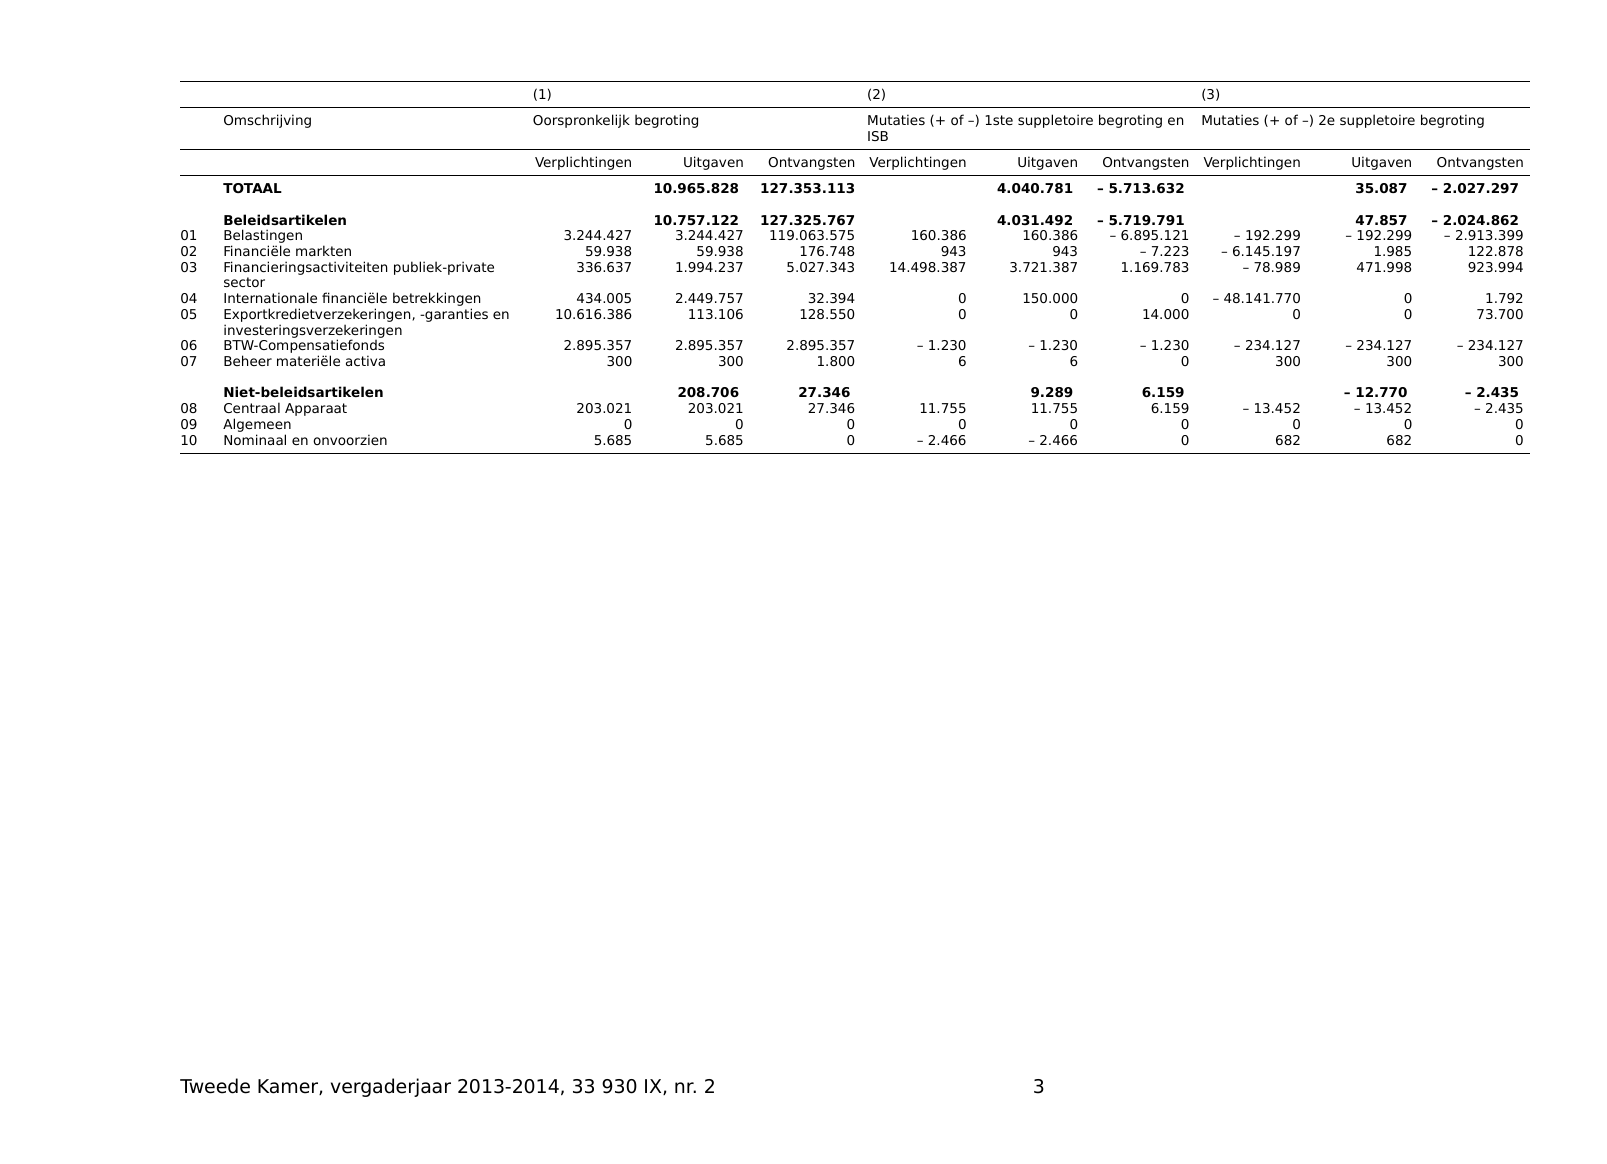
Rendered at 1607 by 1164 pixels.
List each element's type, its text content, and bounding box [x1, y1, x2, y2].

table_cell 0 [1195, 417, 1307, 432]
table_cell – 7.223 [1084, 244, 1195, 259]
table_cell [1418, 370, 1529, 385]
table_cell – 2.466 [861, 433, 972, 453]
table_cell – 192.299 [1195, 228, 1307, 244]
table_cell 2.895.357 [750, 338, 861, 354]
table_cell 127.325.767 [750, 212, 861, 228]
table_cell 0 [1084, 433, 1195, 453]
table_cell 682 [1307, 433, 1418, 453]
table_cell Uitgaven [638, 150, 749, 175]
table_cell 11.755 [861, 401, 972, 417]
table_cell – 5.713.632 [1084, 176, 1195, 197]
table_cell [527, 385, 638, 401]
table_cell 119.063.575 [750, 228, 861, 244]
table_cell 300 [1418, 354, 1529, 369]
table_cell 01 [180, 228, 217, 244]
table_cell 3.244.427 [638, 228, 749, 244]
table_cell 127.353.113 [750, 176, 861, 197]
table_cell – 1.230 [972, 338, 1084, 354]
table_cell 05 [180, 307, 217, 338]
table_header (2) [861, 82, 1195, 107]
table_cell Mutaties (+ of –) 2e suppletoire begroting [1195, 108, 1529, 149]
table_cell – 1.230 [861, 338, 972, 354]
table_cell [1307, 370, 1418, 385]
table_cell – 2.024.862 [1418, 212, 1529, 228]
table_cell Financiële markten [217, 244, 527, 259]
table_cell 14.000 [1084, 307, 1195, 338]
table_cell 02 [180, 244, 217, 259]
table_cell [180, 370, 217, 385]
table_cell 0 [861, 291, 972, 307]
table_cell – 234.127 [1195, 338, 1307, 354]
table_cell 09 [180, 417, 217, 432]
table_cell Exportkredietverzekeringen, -garanties en investeringsverzekeringen [217, 307, 527, 338]
table_cell [638, 370, 749, 385]
table_cell [180, 385, 217, 401]
table_cell [527, 212, 638, 228]
table_cell – 12.770 [1307, 385, 1418, 401]
table_cell 5.685 [527, 433, 638, 453]
table_cell 300 [527, 354, 638, 369]
table_cell [972, 370, 1084, 385]
table_cell 0 [1418, 417, 1529, 432]
table_cell Verplichtingen [527, 150, 638, 175]
table_cell BTW-Compensatiefonds [217, 338, 527, 354]
table_cell 6.159 [1084, 385, 1195, 401]
table_cell – 1.230 [1084, 338, 1195, 354]
table_cell 203.021 [527, 401, 638, 417]
table_cell [1195, 212, 1307, 228]
table_cell 300 [1307, 354, 1418, 369]
table_cell 0 [638, 417, 749, 432]
table_cell [527, 370, 638, 385]
table_header [180, 82, 217, 107]
table_cell 9.289 [972, 385, 1084, 401]
table_cell Ontvangsten [750, 150, 861, 175]
table_cell 59.938 [638, 244, 749, 259]
table_cell 5.685 [638, 433, 749, 453]
table_cell 4.031.492 [972, 212, 1084, 228]
table_cell – 2.913.399 [1418, 228, 1529, 244]
table_cell Omschrijving [217, 108, 527, 149]
table_cell 10 [180, 433, 217, 453]
table_cell [861, 212, 972, 228]
table_cell 5.027.343 [750, 260, 861, 291]
table_cell – 6.145.197 [1195, 244, 1307, 259]
table_cell 203.021 [638, 401, 749, 417]
table_cell 2.449.757 [638, 291, 749, 307]
table_cell 208.706 [638, 385, 749, 401]
table_cell 35.087 [1307, 176, 1418, 197]
table_cell 6 [972, 354, 1084, 369]
table_cell [1195, 197, 1307, 212]
table_cell – 48.141.770 [1195, 291, 1307, 307]
table_cell [217, 370, 527, 385]
table_cell [861, 385, 972, 401]
table_cell [972, 197, 1084, 212]
table_cell 0 [972, 417, 1084, 432]
table_cell 11.755 [972, 401, 1084, 417]
table_cell 150.000 [972, 291, 1084, 307]
table_cell Ontvangsten [1084, 150, 1195, 175]
table_cell Algemeen [217, 417, 527, 432]
table_header (1) [527, 82, 861, 107]
table_cell 0 [1195, 307, 1307, 338]
table_cell 06 [180, 338, 217, 354]
table_cell [527, 176, 638, 197]
table_cell [180, 197, 217, 212]
table_cell 27.346 [750, 401, 861, 417]
table_cell 0 [1307, 417, 1418, 432]
table_cell 3.244.427 [527, 228, 638, 244]
table_cell 943 [861, 244, 972, 259]
table_cell Belastingen [217, 228, 527, 244]
table_cell 0 [527, 417, 638, 432]
table_cell 122.878 [1418, 244, 1529, 259]
table_cell [180, 108, 217, 149]
table_cell 0 [1307, 307, 1418, 338]
table_cell 6.159 [1084, 401, 1195, 417]
table_cell 59.938 [527, 244, 638, 259]
table_cell 32.394 [750, 291, 861, 307]
table_cell [638, 197, 749, 212]
table_cell [1084, 197, 1195, 212]
table_header (3) [1195, 82, 1529, 107]
table_cell 682 [1195, 433, 1307, 453]
table_cell Beleidsartikelen [217, 212, 527, 228]
table_cell 2.895.357 [638, 338, 749, 354]
table_cell Niet-beleidsartikelen [217, 385, 527, 401]
table_cell 0 [1084, 417, 1195, 432]
table_cell 0 [1418, 433, 1529, 453]
table_cell 6 [861, 354, 972, 369]
table_cell 1.169.783 [1084, 260, 1195, 291]
table_cell Nominaal en onvoorzien [217, 433, 527, 453]
table_cell [861, 176, 972, 197]
table_cell Uitgaven [1307, 150, 1418, 175]
table_cell [1307, 197, 1418, 212]
table_cell 0 [1084, 291, 1195, 307]
table_cell 0 [861, 307, 972, 338]
table_cell 73.700 [1418, 307, 1529, 338]
table_cell – 78.989 [1195, 260, 1307, 291]
table_cell – 2.466 [972, 433, 1084, 453]
table_cell [861, 370, 972, 385]
table_cell 1.800 [750, 354, 861, 369]
table_cell Financieringsactiviteiten publiek-private sector [217, 260, 527, 291]
table_cell 1.985 [1307, 244, 1418, 259]
table_cell – 13.452 [1195, 401, 1307, 417]
table_cell 47.857 [1307, 212, 1418, 228]
table_cell 471.998 [1307, 260, 1418, 291]
table_cell 336.637 [527, 260, 638, 291]
table_cell 0 [750, 433, 861, 453]
table_cell 27.346 [750, 385, 861, 401]
table_cell – 2.435 [1418, 385, 1529, 401]
table_cell [750, 197, 861, 212]
table_cell [217, 197, 527, 212]
table_cell – 192.299 [1307, 228, 1418, 244]
table_header [217, 82, 527, 107]
table_cell [180, 150, 217, 175]
table_cell 03 [180, 260, 217, 291]
table_cell 0 [972, 307, 1084, 338]
table_cell 2.895.357 [527, 338, 638, 354]
table_cell 434.005 [527, 291, 638, 307]
table_cell 07 [180, 354, 217, 369]
table_cell [180, 212, 217, 228]
table_cell 3.721.387 [972, 260, 1084, 291]
table_cell Centraal Apparaat [217, 401, 527, 417]
table_cell [527, 197, 638, 212]
table_cell – 234.127 [1418, 338, 1529, 354]
table_cell 176.748 [750, 244, 861, 259]
table_cell 0 [861, 417, 972, 432]
table_cell 160.386 [861, 228, 972, 244]
table_cell 128.550 [750, 307, 861, 338]
table_cell TOTAAL [217, 176, 527, 197]
table_cell 300 [638, 354, 749, 369]
table_cell 113.106 [638, 307, 749, 338]
table_cell [1195, 370, 1307, 385]
table_cell – 2.027.297 [1418, 176, 1529, 197]
table_cell [1195, 176, 1307, 197]
table_cell 943 [972, 244, 1084, 259]
table_cell [750, 370, 861, 385]
table_cell [861, 197, 972, 212]
table_cell 10.616.386 [527, 307, 638, 338]
table_cell – 5.719.791 [1084, 212, 1195, 228]
table_cell Oorspronkelijk begroting [527, 108, 861, 149]
table_cell – 2.435 [1418, 401, 1529, 417]
table_cell Mutaties (+ of –) 1ste suppletoire begroting en ISB [861, 108, 1195, 149]
table_cell 0 [1307, 291, 1418, 307]
table_cell – 6.895.121 [1084, 228, 1195, 244]
table_cell 0 [750, 417, 861, 432]
table_cell 04 [180, 291, 217, 307]
table_cell [180, 176, 217, 197]
table_cell 10.757.122 [638, 212, 749, 228]
table_cell Verplichtingen [1195, 150, 1307, 175]
table_cell [1084, 370, 1195, 385]
table_cell 08 [180, 401, 217, 417]
table_cell Ontvangsten [1418, 150, 1529, 175]
table_cell 10.965.828 [638, 176, 749, 197]
table_cell 0 [1084, 354, 1195, 369]
table_cell 1.792 [1418, 291, 1529, 307]
table_cell 14.498.387 [861, 260, 972, 291]
table_cell Beheer materiële activa [217, 354, 527, 369]
table_cell 160.386 [972, 228, 1084, 244]
table_cell [1195, 385, 1307, 401]
table_cell 1.994.237 [638, 260, 749, 291]
table_cell Uitgaven [972, 150, 1084, 175]
table_cell [1418, 197, 1529, 212]
table_cell – 13.452 [1307, 401, 1418, 417]
table_cell [217, 150, 527, 175]
table_cell Verplichtingen [861, 150, 972, 175]
table_cell – 234.127 [1307, 338, 1418, 354]
table_cell 923.994 [1418, 260, 1529, 291]
table_cell Internationale financiële betrekkingen [217, 291, 527, 307]
table_cell 4.040.781 [972, 176, 1084, 197]
table_cell 300 [1195, 354, 1307, 369]
